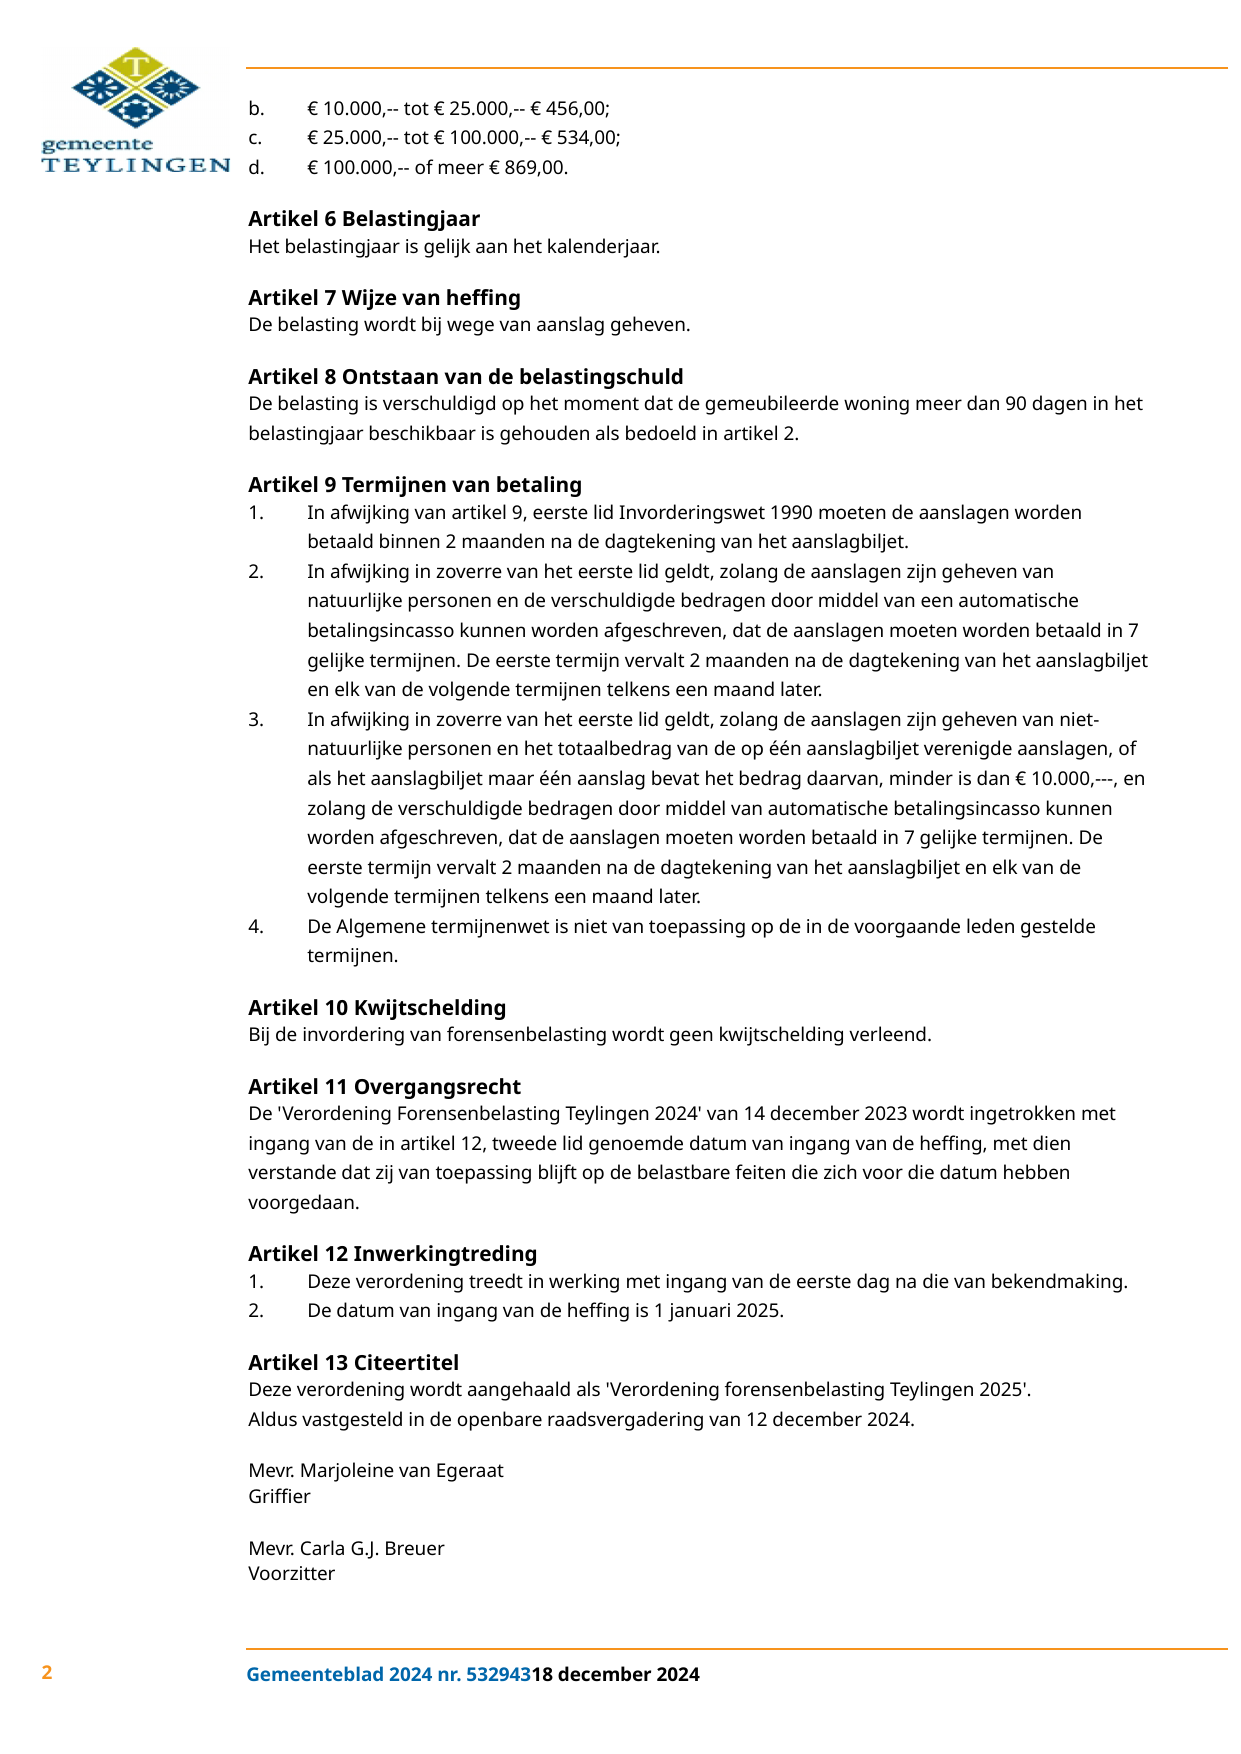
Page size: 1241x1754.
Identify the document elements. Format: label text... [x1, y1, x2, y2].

text Artikel 8 Ontstaan van de belastingschuld [248, 362, 1152, 391]
list Deze verordening treedt in werking met ingang van de eerste dag na die van bekendmaking. [248, 1268, 1152, 1294]
text Bij de invordering van forensenbelasting wordt geen kwijtschelding verleend. [248, 1022, 1152, 1047]
list In afwijking in zoverre van het eerste lid geldt, zolang de aanslagen zijn geheven van niet-natuurlijke personen en het totaalbedrag van de op één aanslagbiljet verenigde aanslagen, of als het aanslagbiljet maar één aanslag bevat het bedrag daarvan, minder is dan € 10.000,---, en zolang de verschuldigde bedragen door middel van automatische betalingsincasso kunnen worden afgeschreven, dat de aanslagen moeten worden betaald in 7 gelijke termijnen. De eerste termijn vervalt 2 maanden na de dagtekening van het aanslagbiljet en elk van de volgende termijnen telkens een maand later. [248, 706, 1152, 909]
text Artikel 13 Citeertitel [248, 1348, 1152, 1376]
list € 100.000,-- of meer € 869,00. [248, 154, 1152, 180]
text De belasting wordt bij wege van aanslag geheven. [248, 312, 1152, 337]
text Mevr. Carla G.J. Breuer [248, 1535, 1152, 1560]
list De Algemene termijnenwet is niet van toepassing op de in de voorgaande leden gestelde termijnen. [248, 913, 1152, 968]
text Aldus vastgesteld in de openbare raadsvergadering van 12 december 2024. [248, 1406, 1152, 1432]
text Griffier [248, 1483, 1152, 1509]
text De 'Verordening Forensenbelasting Teylingen 2024' van 14 december 2023 wordt ingetrokken met ingang van de in artikel 12, tweede lid genoemde datum van ingang van de heffing, met dien verstande dat zij van toepassing blijft op de belastbare feiten die zich voor die datum hebben voorgedaan. [248, 1100, 1152, 1215]
text Artikel 10 Kwijtschelding [248, 993, 1152, 1022]
text Deze verordening wordt aangehaald als 'Verordening forensenbelasting Teylingen 2025'. [248, 1376, 1152, 1402]
text Artikel 6 Belastingjaar [248, 204, 1152, 233]
list In afwijking in zoverre van het eerste lid geldt, zolang de aanslagen zijn geheven van natuurlijke personen en de verschuldigde bedragen door middel van een automatische betalingsincasso kunnen worden afgeschreven, dat de aanslagen moeten worden betaald in 7 gelijke termijnen. De eerste termijn vervalt 2 maanden na de dagtekening van het aanslagbiljet en elk van de volgende termijnen telkens een maand later. [248, 558, 1152, 702]
text Artikel 7 Wijze van heffing [248, 283, 1152, 312]
list € 10.000,-- tot € 25.000,-- € 456,00; [248, 95, 1152, 121]
text Mevr. Marjoleine van Egeraat [248, 1457, 1152, 1483]
list In afwijking van artikel 9, eerste lid Invorderingswet 1990 moeten de aanslagen worden betaald binnen 2 maanden na de dagtekening van het aanslagbiljet. [248, 499, 1152, 554]
text Artikel 9 Termijnen van betaling [248, 471, 1152, 499]
picture [41, 47, 231, 172]
text Artikel 12 Inwerkingtreding [248, 1239, 1152, 1268]
text De belasting is verschuldigd op het moment dat de gemeubileerde woning meer dan 90 dagen in het belastingjaar beschikbaar is gehouden als bedoeld in artikel 2. [248, 391, 1152, 446]
text Het belastingjaar is gelijk aan het kalenderjaar. [248, 233, 1152, 258]
list De datum van ingang van de heffing is 1 januari 2025. [248, 1298, 1152, 1323]
list € 25.000,-- tot € 100.000,-- € 534,00; [248, 124, 1152, 150]
text Voorzitter [248, 1560, 1152, 1586]
text Artikel 11 Overgangsrecht [248, 1072, 1152, 1100]
